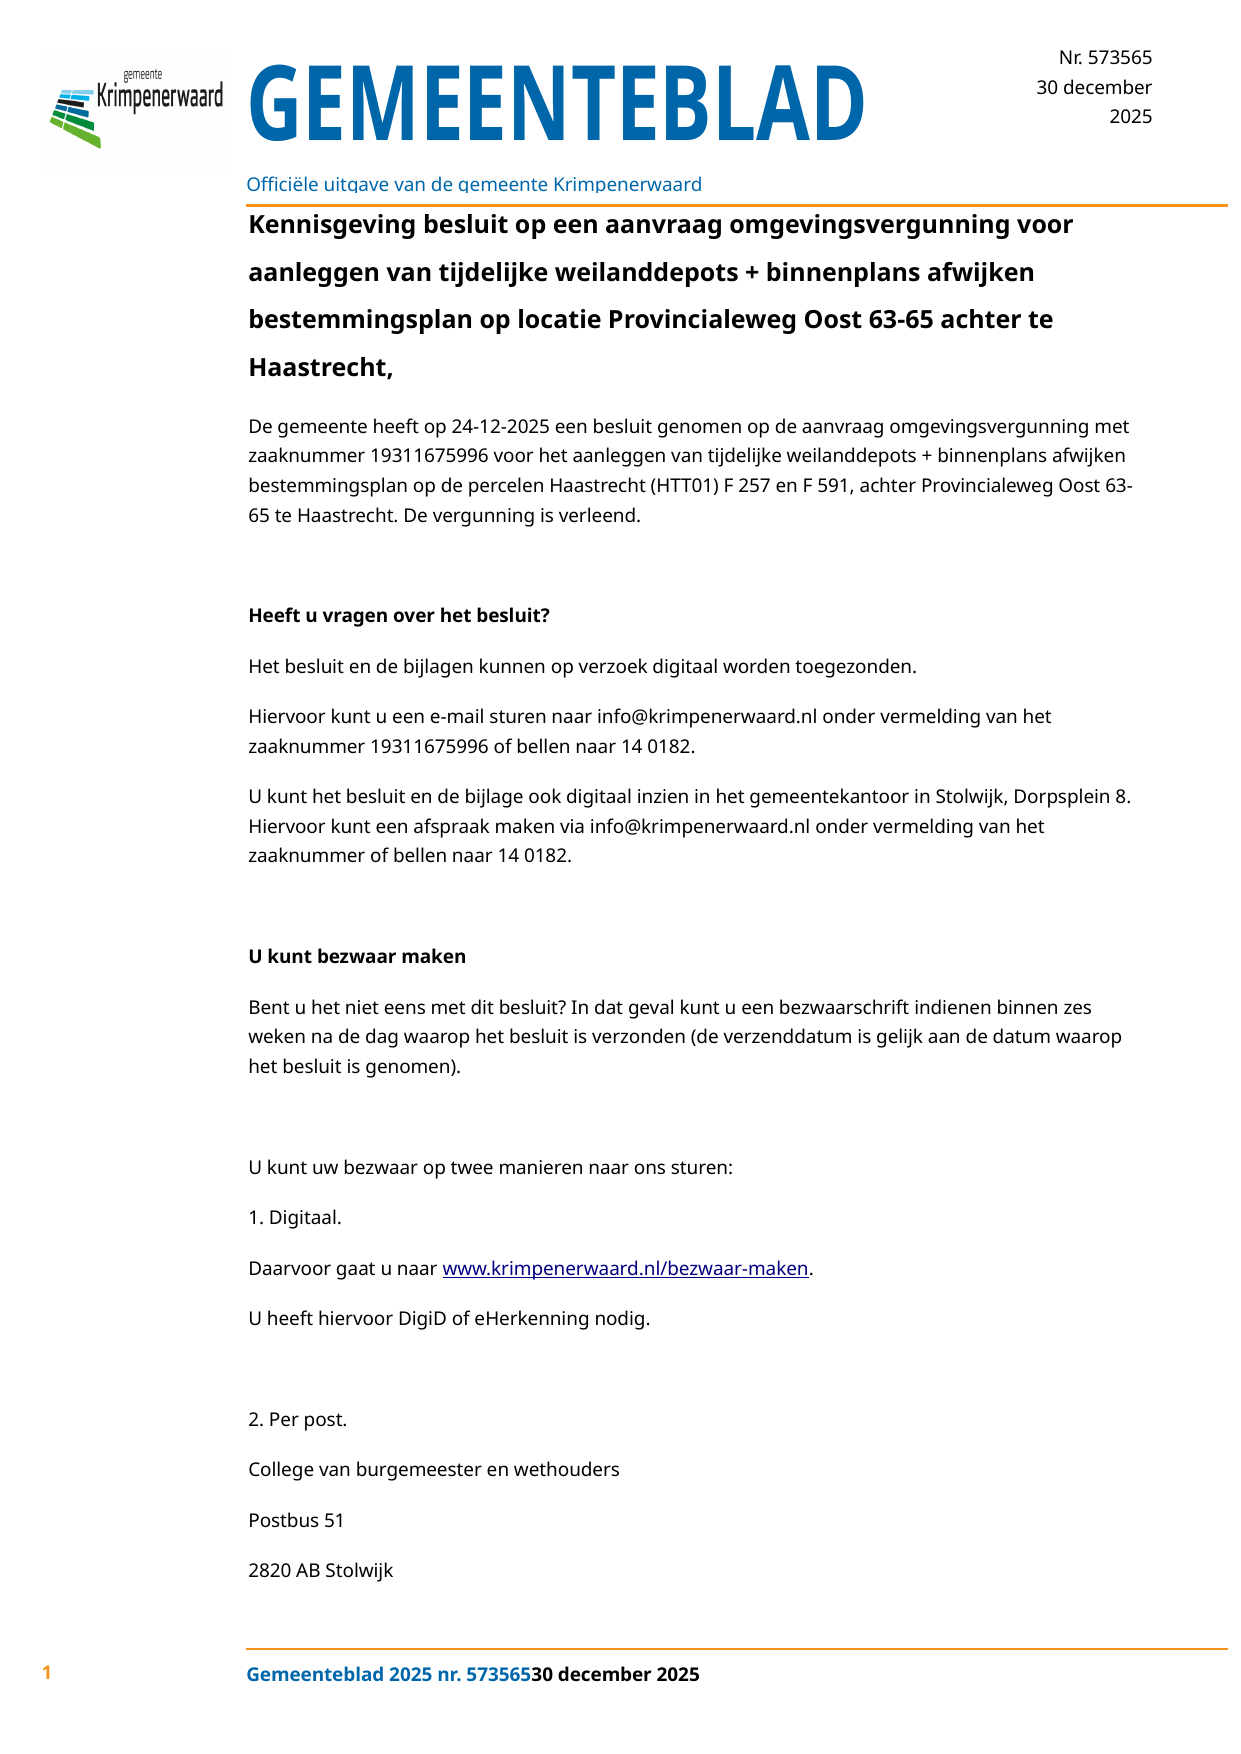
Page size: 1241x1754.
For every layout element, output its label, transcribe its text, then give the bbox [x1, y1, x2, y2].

picture [41, 47, 231, 172]
text U heeft hiervoor DigiD of eHerkenning nodig. [248, 1305, 1152, 1331]
text Het besluit en de bijlagen kunnen op verzoek digitaal worden toegezonden. [248, 653, 1152, 679]
text Heeft u vragen over het besluit? [248, 603, 1152, 628]
text Kennisgeving besluit op een aanvraag omgevingsvergunning voor aanleggen van tijdelijke weilanddepots + binnenplans afwijken bestemmingsplan op locatie Provincialeweg Oost 63-65 achter te Haastrecht, [248, 207, 1152, 384]
text 2. Per post. [248, 1406, 1152, 1432]
text 1. Digitaal. [248, 1204, 1152, 1230]
text U kunt het besluit en de bijlage ook digitaal inzien in het gemeentekantoor in Stolwijk, Dorpsplein 8. Hiervoor kunt een afspraak maken via info@krimpenerwaard.nl onder vermelding van het zaaknummer of bellen naar 14 0182. [248, 783, 1152, 868]
text Hiervoor kunt u een e-mail sturen naar info@krimpenerwaard.nl onder vermelding van het zaaknummer 19311675996 of bellen naar 14 0182. [248, 703, 1152, 759]
text 2820 AB Stolwijk [248, 1557, 1152, 1583]
text Postbus 51 [248, 1507, 1152, 1533]
text College van burgemeester en wethouders [248, 1456, 1152, 1482]
text Daarvoor gaat u naar www.krimpenerwaard.nl/bezwaar-maken. [248, 1255, 1152, 1281]
text De gemeente heeft op 24-12-2025 een besluit genomen op de aanvraag omgevingsvergunning met zaaknummer 19311675996 voor het aanleggen van tijdelijke weilanddepots + binnenplans afwijken bestemmingsplan op de percelen Haastrecht (HTT01) F 257 en F 591, achter Provincialeweg Oost 63-65 te Haastrecht. De vergunning is verleend. [248, 413, 1152, 528]
text Bent u het niet eens met dit besluit? In dat geval kunt u een bezwaarschrift indienen binnen zes weken na de dag waarop het besluit is verzonden (de verzenddatum is gelijk aan de datum waarop het besluit is genomen). [248, 994, 1152, 1079]
text U kunt bezwaar maken [248, 943, 1152, 969]
text U kunt uw bezwaar op twee manieren naar ons sturen: [248, 1154, 1152, 1180]
